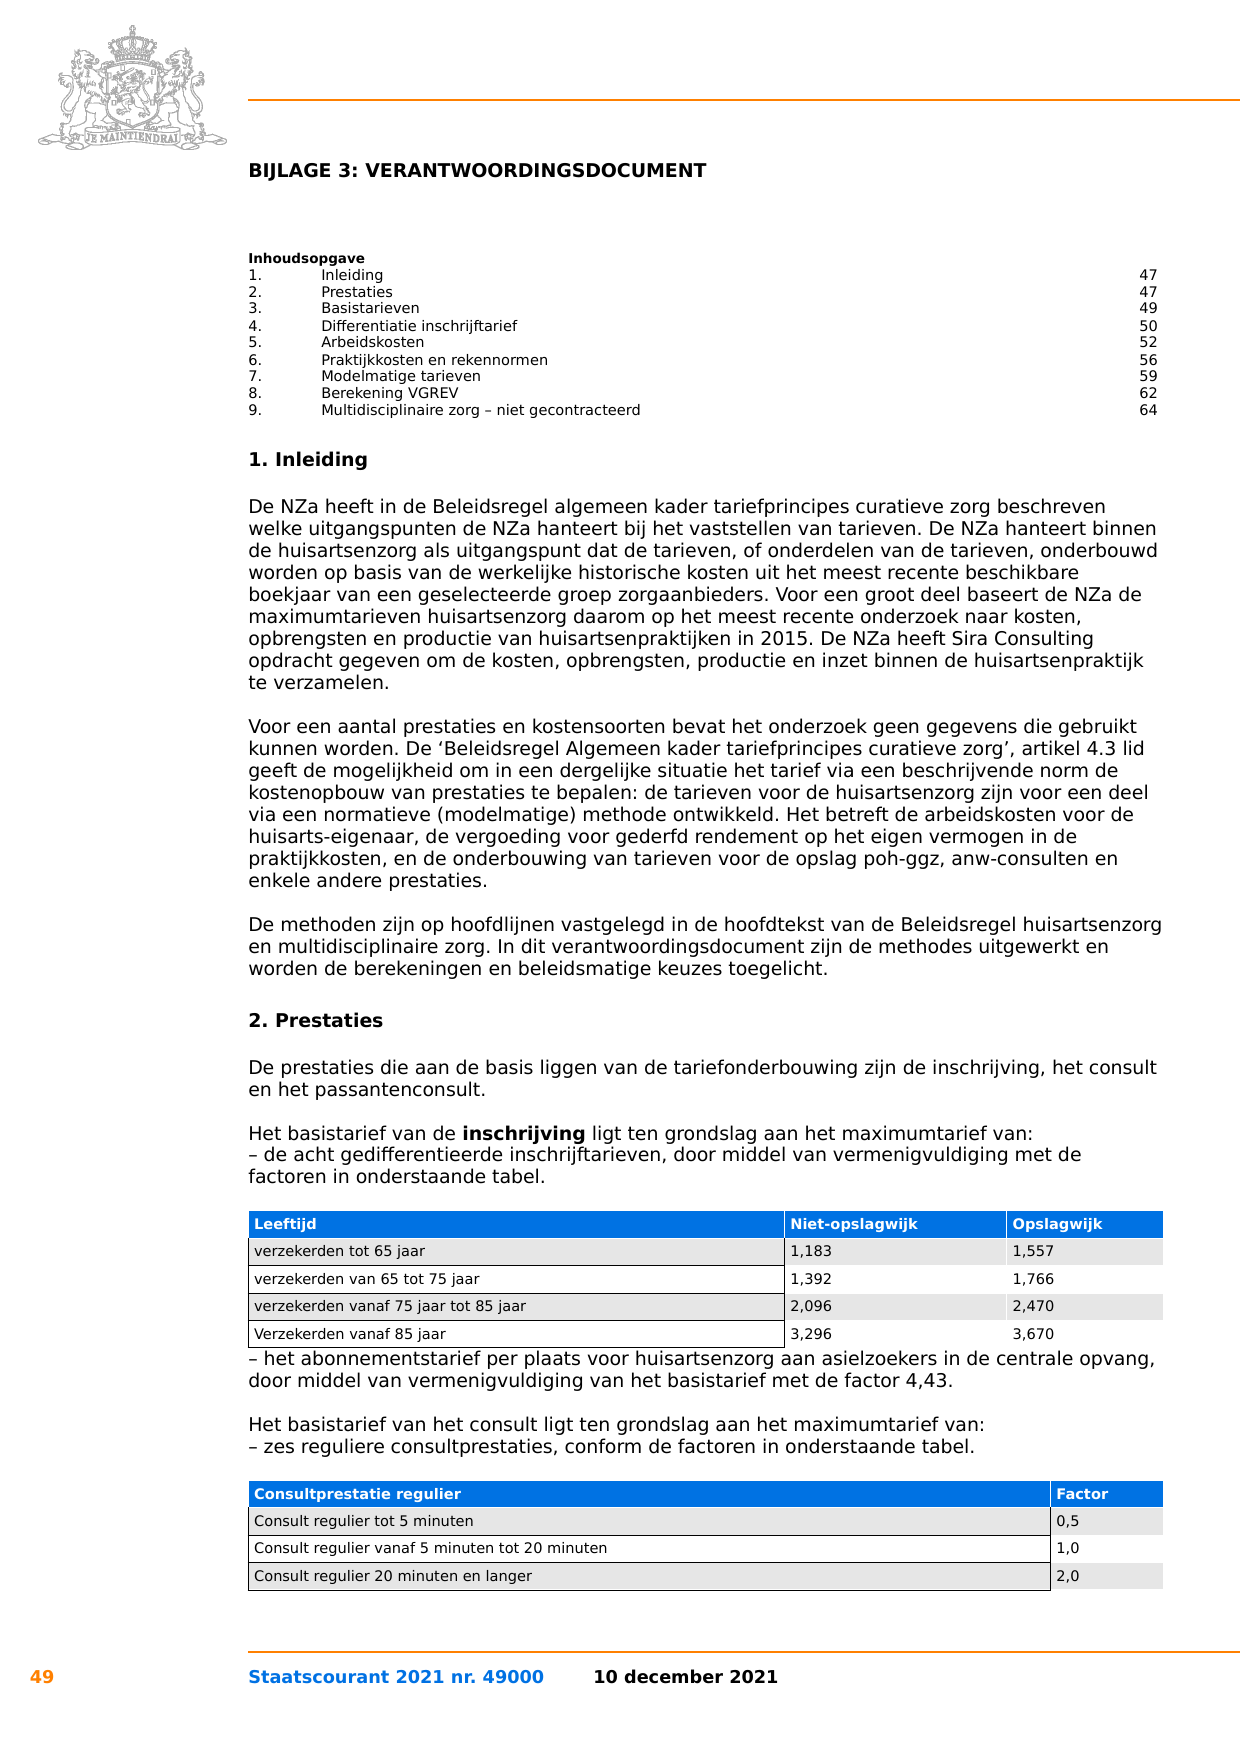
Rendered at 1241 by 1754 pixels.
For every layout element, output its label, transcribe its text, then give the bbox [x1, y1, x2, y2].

table_cell 52 [1080, 334, 1163, 351]
table_cell 5. [248, 334, 315, 351]
table_cell verzekerden tot 65 jaar [249, 1239, 784, 1265]
table_header Opslagwijk [1007, 1211, 1163, 1238]
table_cell 1,183 [785, 1239, 1006, 1265]
text Voor een aantal prestaties en kostensoorten bevat het onderzoek geen gegevens die gebruikt kunnen worden. De ‘Beleidsregel Algemeen kader tariefprincipes curatieve zorg’, artikel 4.3 lid geeft de mogelijkheid om in een dergelijke situatie het tarief via een beschrijvende norm de kostenopbouw van prestaties te bepalen: de tarieven voor de huisartsenzorg zijn voor een deel via een normatieve (modelmatige) methode ontwikkeld. Het betreft de arbeidskosten voor de huisarts-eigenaar, de vergoeding voor gederfd rendement op het eigen vermogen in de praktijkkosten, en de onderbouwing van tarieven voor de opslag poh-ggz, anw-consulten en enkele andere prestaties. [248, 716, 1163, 892]
table_header Consultprestatie regulier [249, 1481, 1050, 1507]
table_cell 1,0 [1051, 1536, 1163, 1562]
table_cell Basistarieven [315, 300, 1080, 317]
table_cell 7. [248, 368, 315, 385]
table_cell Consult regulier vanaf 5 minuten tot 20 minuten [249, 1536, 1050, 1562]
subtitle BIJLAGE 3: VERANTWOORDINGSDOCUMENT [248, 160, 1163, 182]
table_header Niet-opslagwijk [785, 1211, 1006, 1238]
table_cell 9. [248, 402, 315, 419]
text De prestaties die aan de basis liggen van de tariefonderbouwing zijn de inschrijving, het consult en het passantenconsult. [248, 1057, 1163, 1101]
table_cell verzekerden vanaf 75 jaar tot 85 jaar [249, 1294, 784, 1320]
text Het basistarief van de inschrijving ligt ten grondslag aan het maximumtarief van: [248, 1122, 1163, 1144]
table_header Leeftijd [249, 1211, 784, 1238]
table_cell 1,557 [1007, 1239, 1163, 1265]
table_cell 47 [1080, 266, 1163, 283]
table_cell 2,0 [1051, 1563, 1163, 1589]
table_cell 1,392 [785, 1266, 1006, 1292]
table_cell 3,296 [785, 1321, 1006, 1347]
table_cell Modelmatige tarieven [315, 368, 1080, 385]
table_cell Differentiatie inschrijftarief [315, 318, 1080, 334]
table_cell 3. [248, 300, 315, 317]
table_cell verzekerden van 65 tot 75 jaar [249, 1266, 784, 1292]
table_cell 2. [248, 284, 315, 300]
table_cell 1. [248, 266, 315, 283]
table_cell 47 [1080, 284, 1163, 300]
table_cell 64 [1080, 402, 1163, 419]
table_cell Prestaties [315, 284, 1080, 300]
text – zes reguliere consultprestaties, conform de factoren in onderstaande tabel. [248, 1436, 1163, 1458]
table_cell Inleiding [315, 266, 1080, 283]
table_cell 6. [248, 351, 315, 368]
table_cell 0,5 [1051, 1508, 1163, 1535]
table_cell Multidisciplinaire zorg – niet gecontracteerd [315, 402, 1080, 419]
table_cell 4. [248, 318, 315, 334]
subtitle 1. Inleiding [248, 449, 1163, 471]
table_cell 2,470 [1007, 1294, 1163, 1320]
table_cell Verzekerden vanaf 85 jaar [249, 1321, 784, 1347]
table_cell 49 [1080, 300, 1163, 317]
text De methoden zijn op hoofdlijnen vastgelegd in de hoofdtekst van de Beleidsregel huisartsenzorg en multidisciplinaire zorg. In dit verantwoordingsdocument zijn de methodes uitgewerkt en worden de berekeningen en beleidsmatige keuzes toegelicht. [248, 914, 1163, 979]
table_cell Praktijkkosten en rekennormen [315, 351, 1080, 368]
text De NZa heeft in de Beleidsregel algemeen kader tariefprincipes curatieve zorg beschreven welke uitgangspunten de NZa hanteert bij het vaststellen van tarieven. De NZa hanteert binnen de huisartsenzorg als uitgangspunt dat de tarieven, of onderdelen van de tarieven, onderbouwd worden op basis van de werkelijke historische kosten uit het meest recente beschikbare boekjaar van een geselecteerde groep zorgaanbieders. Voor een groot deel baseert de NZa de maximumtarieven huisartsenzorg daarom op het meest recente onderzoek naar kosten, opbrengsten en productie van huisartsenpraktijken in 2015. De NZa heeft Sira Consulting opdracht gegeven om de kosten, opbrengsten, productie en inzet binnen de huisartsenpraktijk te verzamelen. [248, 496, 1163, 694]
table_header Factor [1051, 1481, 1163, 1507]
table_cell 8. [248, 385, 315, 402]
table_cell 3,670 [1007, 1321, 1163, 1347]
table_cell 56 [1080, 351, 1163, 368]
table_header Inhoudsopgave [248, 251, 1163, 266]
table_cell Berekening VGREV [315, 385, 1080, 402]
table_cell 1,766 [1007, 1266, 1163, 1292]
text Het basistarief van het consult ligt ten grondslag aan het maximumtarief van: [248, 1414, 1163, 1436]
table_cell 62 [1080, 385, 1163, 402]
text – het abonnementstarief per plaats voor huisartsenzorg aan asielzoekers in de centrale opvang, door middel van vermenigvuldiging van het basistarief met de factor 4,43. [248, 1348, 1163, 1392]
subtitle 2. Prestaties [248, 1009, 1163, 1032]
text – de acht gedifferentieerde inschrijftarieven, door middel van vermenigvuldiging met de factoren in onderstaande tabel. [248, 1144, 1163, 1188]
table_cell 2,096 [785, 1294, 1006, 1320]
table_cell 59 [1080, 368, 1163, 385]
table_cell Consult regulier 20 minuten en langer [249, 1563, 1050, 1589]
picture [38, 25, 227, 150]
table_cell 50 [1080, 318, 1163, 334]
table_cell Consult regulier tot 5 minuten [249, 1508, 1050, 1535]
table_cell Arbeidskosten [315, 334, 1080, 351]
